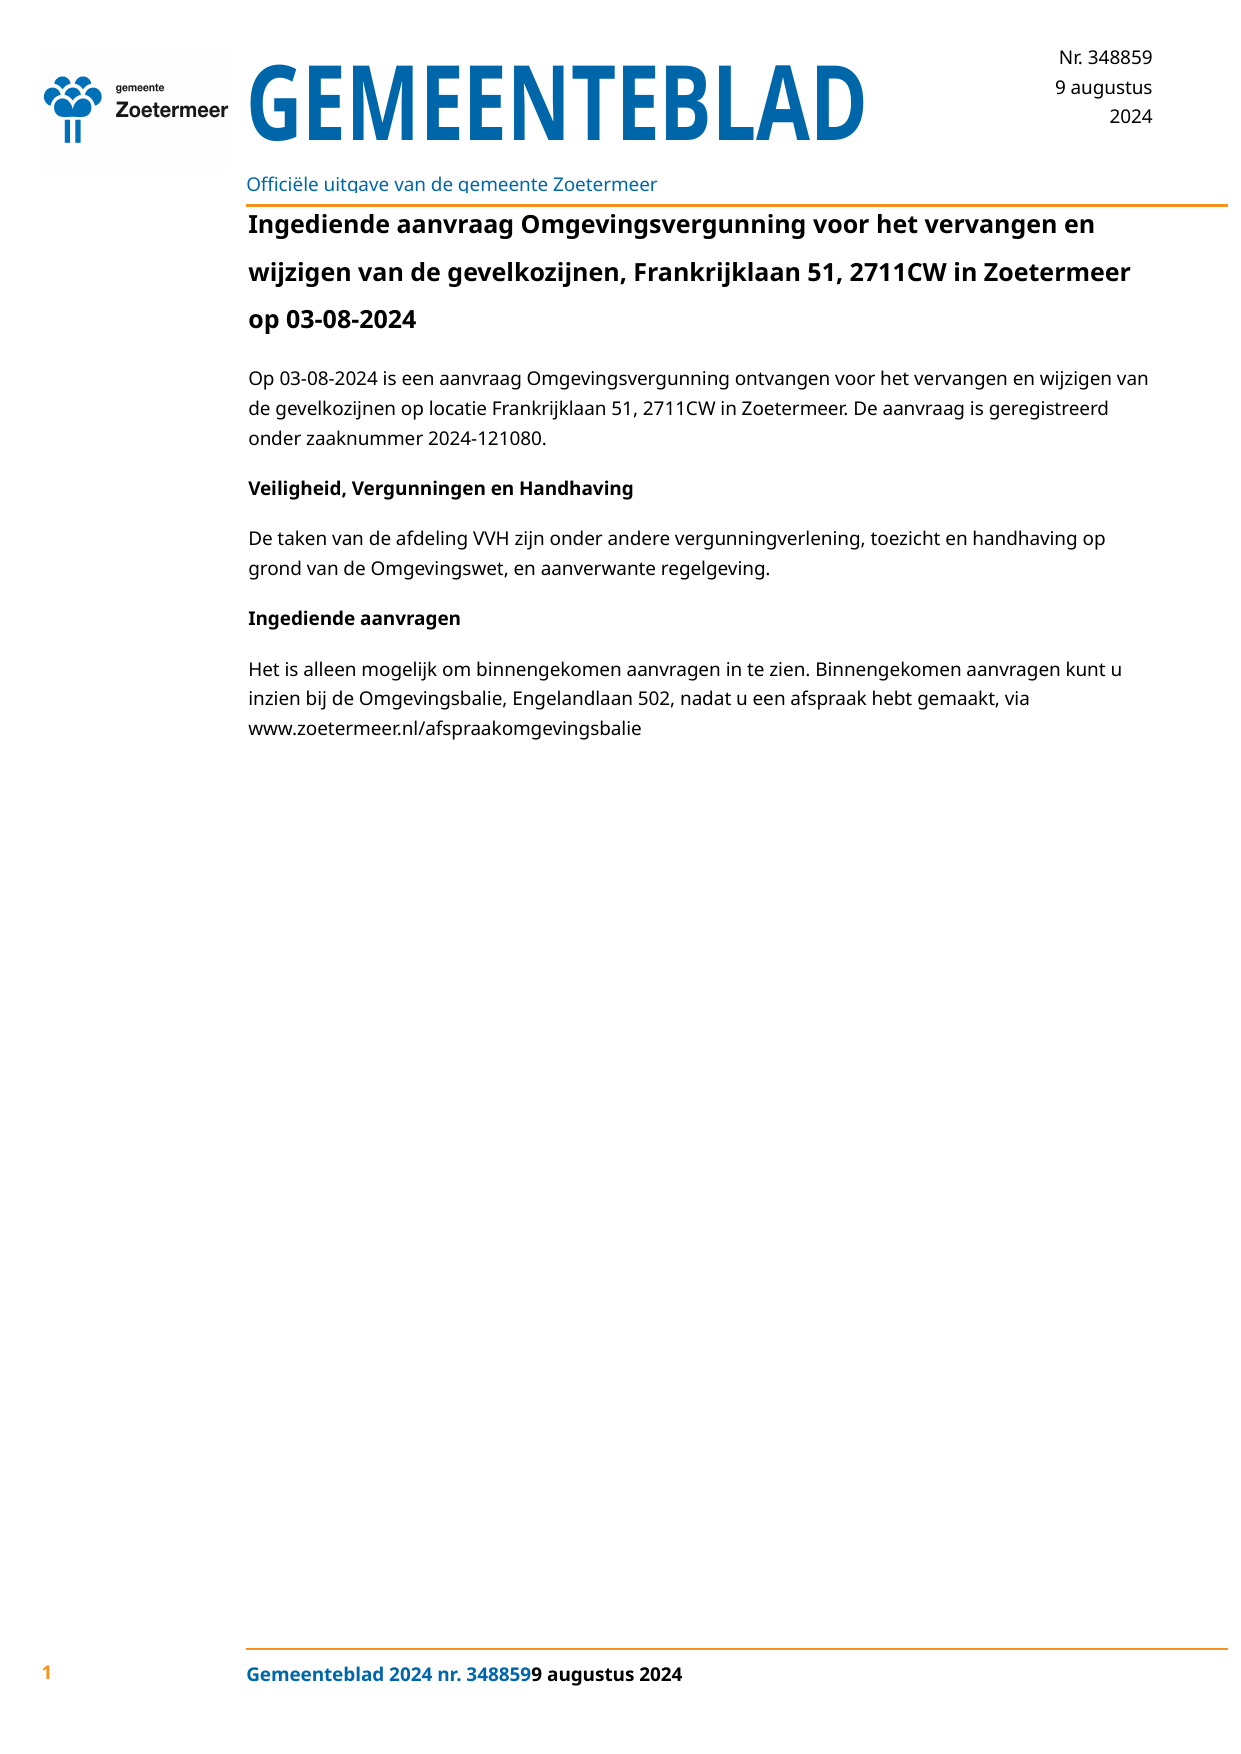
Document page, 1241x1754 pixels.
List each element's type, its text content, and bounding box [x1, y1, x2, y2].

text Veiligheid, Vergunningen en Handhaving [248, 475, 1152, 501]
text Ingediende aanvragen [248, 606, 1152, 631]
text De taken van de afdeling VVH zijn onder andere vergunningverlening, toezicht en handhaving op grond van de Omgevingswet, en aanverwante regelgeving. [248, 526, 1152, 581]
text Op 03-08-2024 is een aanvraag Omgevingsvergunning ontvangen voor het vervangen en wijzigen van de gevelkozijnen op locatie Frankrijklaan 51, 2711CW in Zoetermeer. De aanvraag is geregistreerd onder zaaknummer 2024-121080. [248, 366, 1152, 450]
picture [41, 47, 231, 172]
text Ingediende aanvraag Omgevingsvergunning voor het vervangen en wijzigen van de gevelkozijnen, Frankrijklaan 51, 2711CW in Zoetermeer op 03-08-2024 [248, 207, 1152, 336]
text Het is alleen mogelijk om binnengekomen aanvragen in te zien. Binnengekomen aanvragen kunt u inzien bij de Omgevingsbalie, Engelandlaan 502, nadat u een afspraak hebt gemaakt, via www.zoetermeer.nl/afspraakomgevingsbalie [248, 656, 1152, 741]
